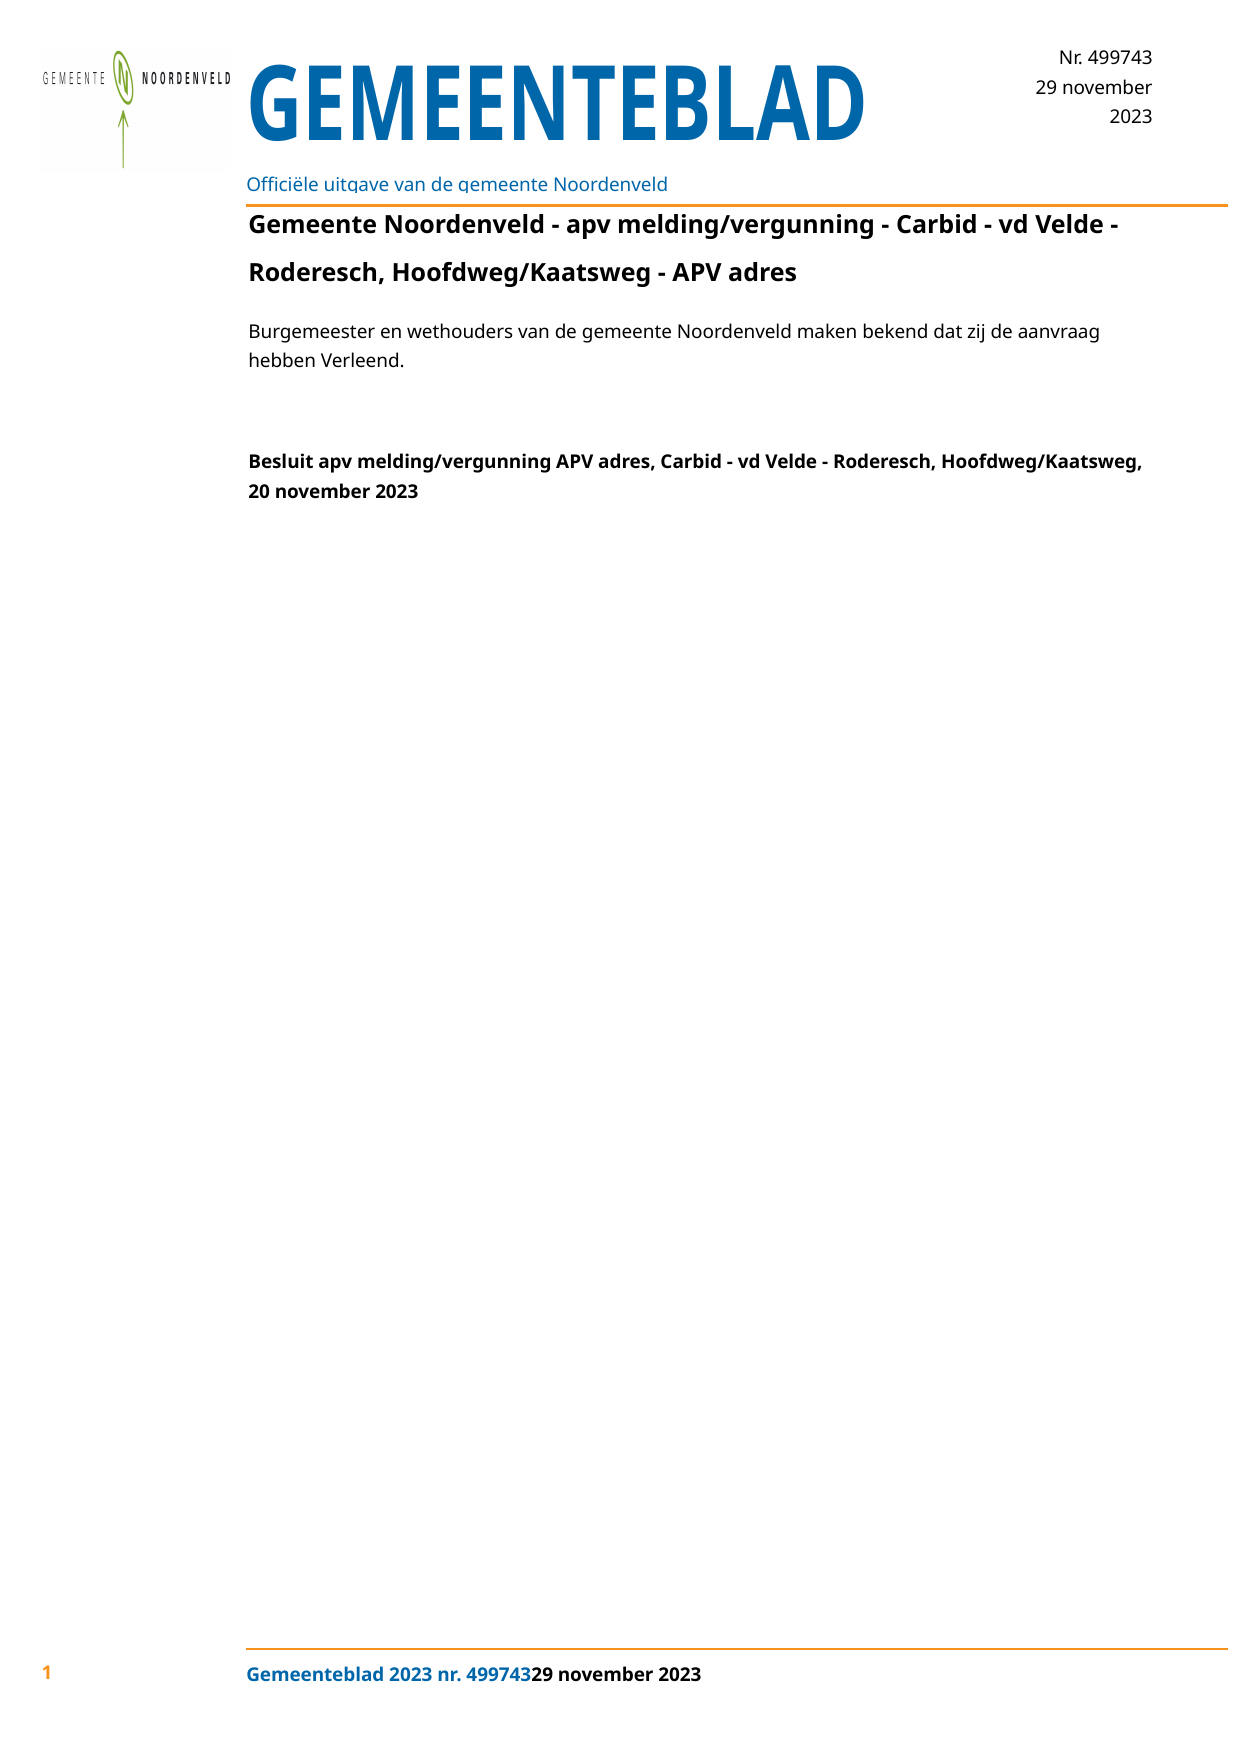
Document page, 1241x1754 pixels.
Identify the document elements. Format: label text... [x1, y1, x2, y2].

text Gemeente Noordenveld - apv melding/vergunning - Carbid - vd Velde - Roderesch, Hoofdweg/Kaatsweg - APV adres [248, 207, 1152, 288]
picture [41, 47, 231, 172]
text Besluit apv melding/vergunning APV adres, Carbid - vd Velde - Roderesch, Hoofdweg/Kaatsweg, 20 november 2023 [248, 448, 1152, 504]
text Burgemeester en wethouders van de gemeente Noordenveld maken bekend dat zij de aanvraag hebben Verleend. [248, 318, 1152, 373]
